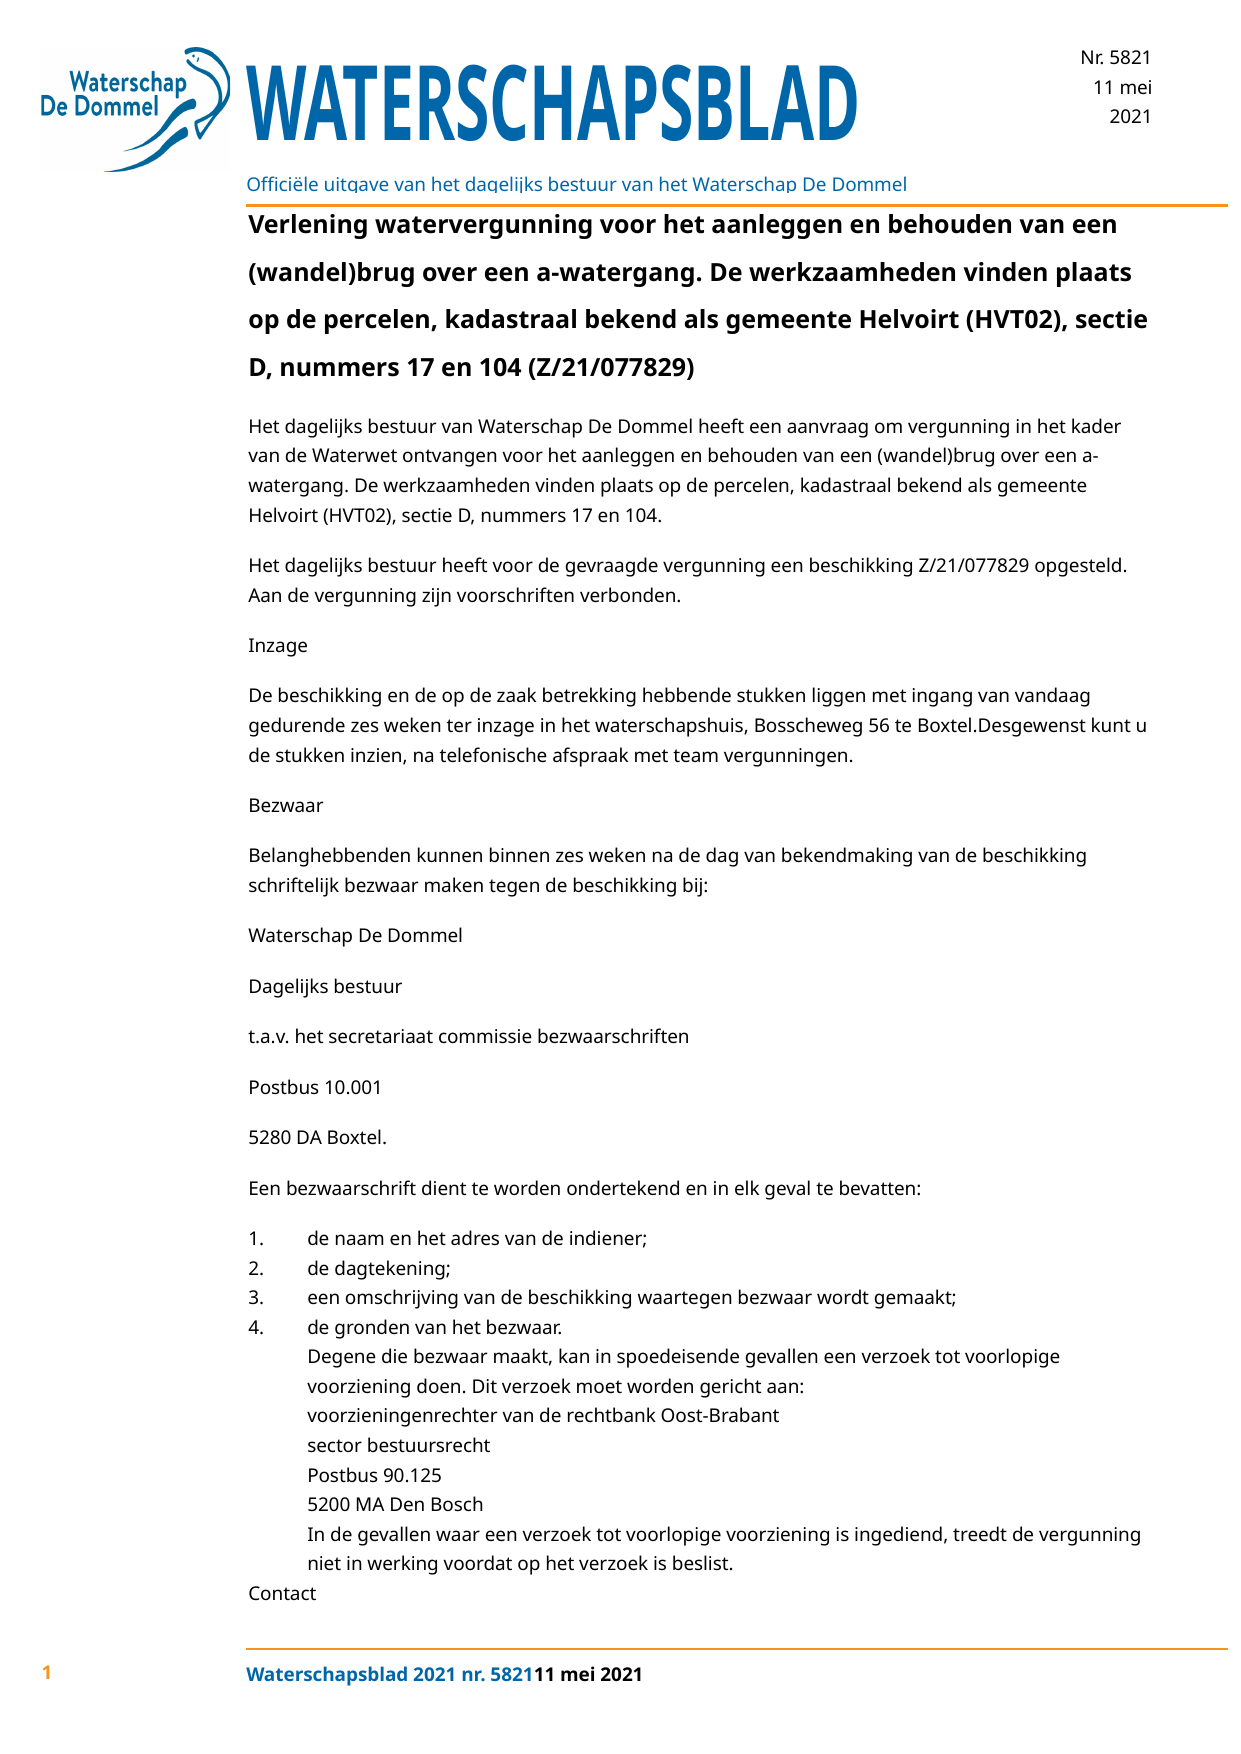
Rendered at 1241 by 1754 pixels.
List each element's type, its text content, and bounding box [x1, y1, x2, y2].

text Verlening watervergunning voor het aanleggen en behouden van een (wandel)brug over een a-watergang. De werkzaamheden vinden plaats op de percelen, kadastraal bekend als gemeente Helvoirt (HVT02), sectie D, nummers 17 en 104 (Z/21/077829) [248, 207, 1152, 384]
text Waterschap De Dommel [248, 923, 1152, 948]
list In de gevallen waar een verzoek tot voorlopige voorziening is ingediend, treedt de vergunning niet in werking voordat op het verzoek is beslist. [248, 1521, 1152, 1576]
text Dagelijks bestuur [248, 973, 1152, 999]
list Postbus 90.125 [248, 1462, 1152, 1488]
list de dagtekening; [248, 1255, 1152, 1281]
picture [198, 118, 210, 131]
text t.a.v. het secretariaat commissie bezwaarschriften [248, 1023, 1152, 1049]
text Belanghebbenden kunnen binnen zes weken na de dag van bekendmaking van de beschikking schriftelijk bezwaar maken tegen de beschikking bij: [248, 843, 1152, 898]
text Bezwaar [248, 792, 1152, 818]
text 5280 DA Boxtel. [248, 1124, 1152, 1150]
list een omschrijving van de beschikking waartegen bezwaar wordt gemaakt; [248, 1284, 1152, 1310]
picture [41, 47, 231, 172]
list de gronden van het bezwaar. [248, 1314, 1152, 1340]
text De beschikking en de op de zaak betrekking hebbende stukken liggen met ingang van vandaag gedurende zes weken ter inzage in het waterschapshuis, Bosscheweg 56 te Boxtel.Desgewenst kunt u de stukken inzien, na telefonische afspraak met team vergunningen. [248, 683, 1152, 768]
text Het dagelijks bestuur van Waterschap De Dommel heeft een aanvraag om vergunning in het kader van de Waterwet ontvangen voor het aanleggen en behouden van een (wandel)brug over een a-watergang. De werkzaamheden vinden plaats op de percelen, kadastraal bekend als gemeente Helvoirt (HVT02), sectie D, nummers 17 en 104. [248, 413, 1152, 528]
list voorzieningenrechter van de rechtbank Oost-Brabant [248, 1403, 1152, 1428]
text Een bezwaarschrift dient te worden ondertekend en in elk geval te bevatten: [248, 1175, 1152, 1201]
list de naam en het adres van de indiener; [248, 1225, 1152, 1251]
picture [204, 47, 231, 76]
text Inzage [248, 632, 1152, 658]
text Postbus 10.001 [248, 1074, 1152, 1100]
picture [45, 99, 51, 111]
text Het dagelijks bestuur heeft voor de gevraagde vergunning een beschikking Z/21/077829 opgesteld. Aan de vergunning zijn voorschriften verbonden. [248, 552, 1152, 608]
list 5200 MA Den Bosch [248, 1491, 1152, 1517]
list Degene die bezwaar maakt, kan in spoedeisende gevallen een verzoek tot voorlopige voorziening doen. Dit verzoek moet worden gericht aan: [248, 1343, 1152, 1399]
text Contact [248, 1580, 1152, 1606]
list sector bestuursrecht [248, 1432, 1152, 1458]
